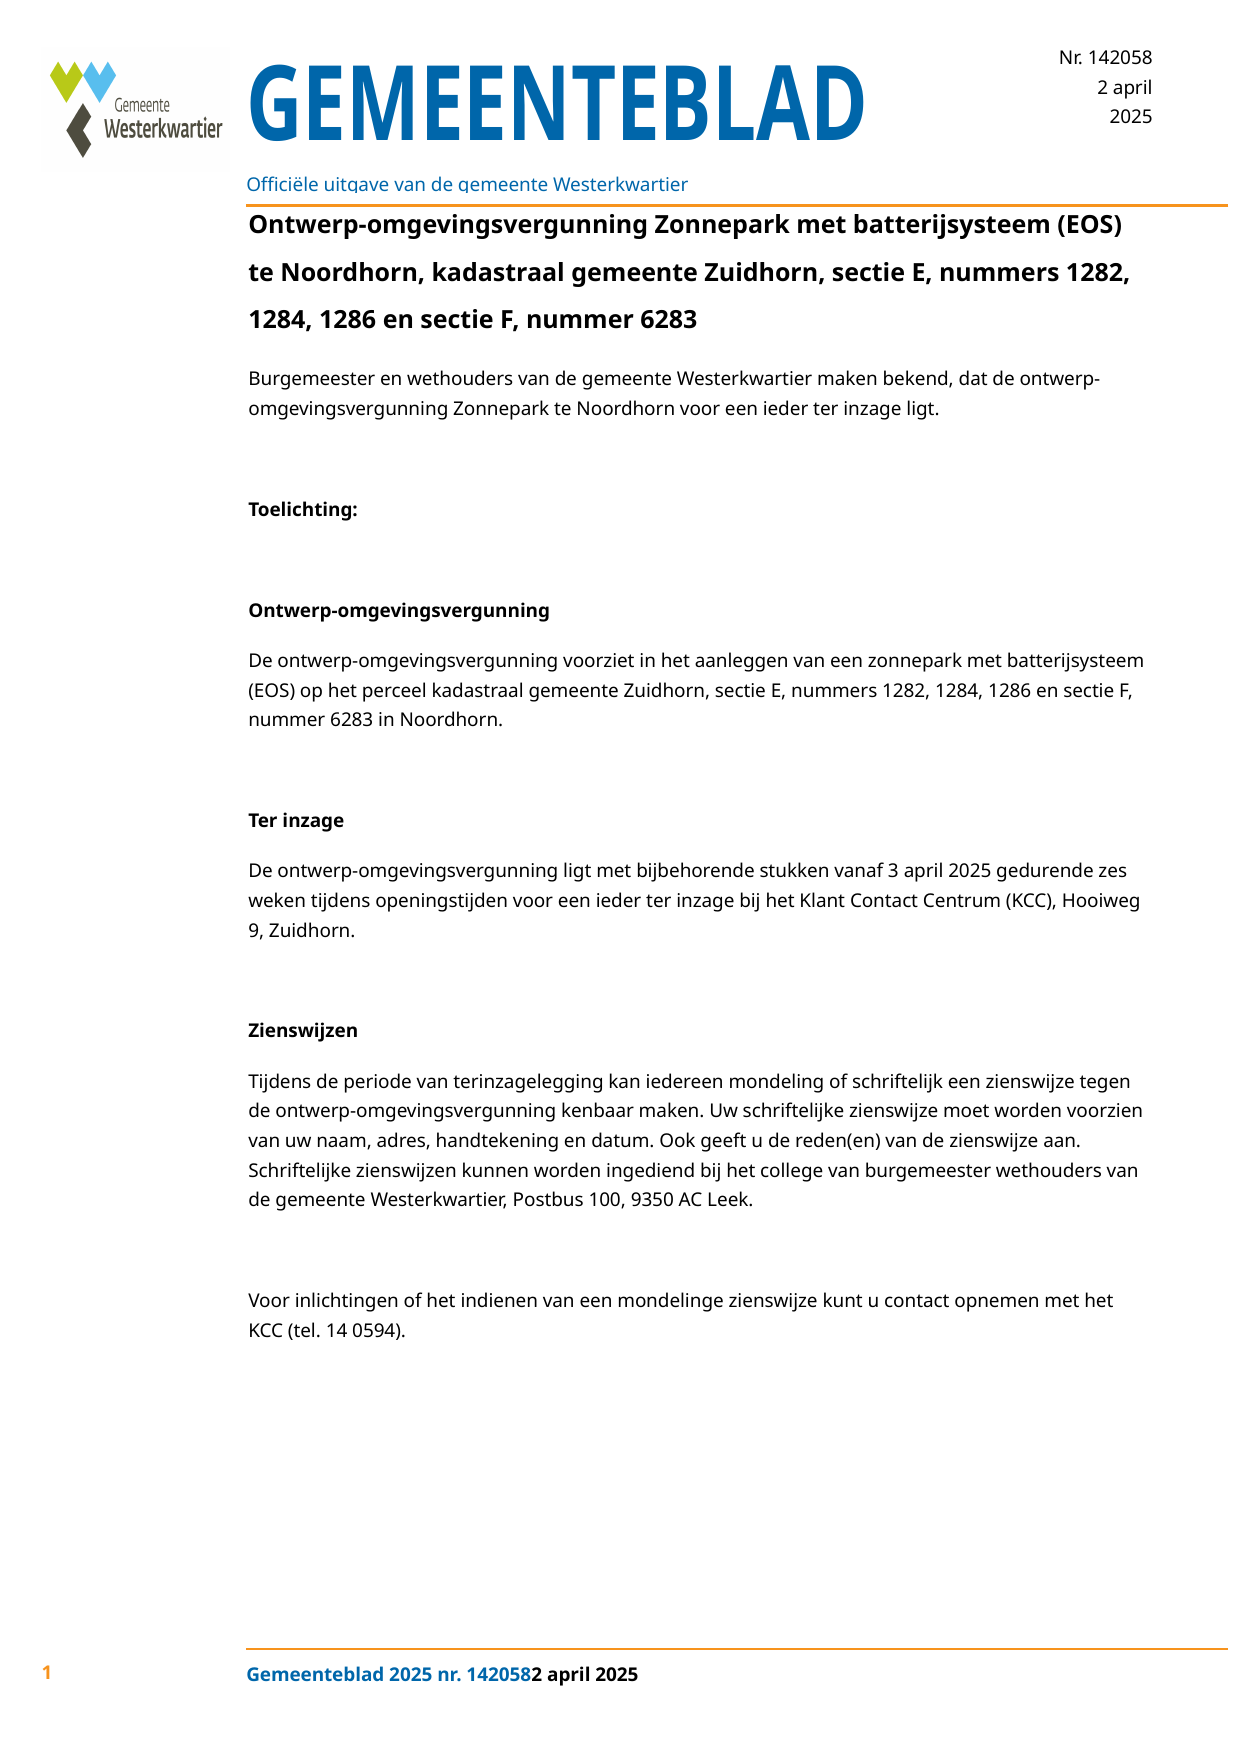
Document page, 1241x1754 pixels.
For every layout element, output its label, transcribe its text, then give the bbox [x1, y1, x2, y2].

text Burgemeester en wethouders van de gemeente Westerkwartier maken bekend, dat de ontwerp-omgevingsvergunning Zonnepark te Noordhorn voor een ieder ter inzage ligt. [248, 366, 1152, 421]
text Ontwerp-omgevingsvergunning [248, 597, 1152, 622]
text De ontwerp-omgevingsvergunning voorziet in het aanleggen van een zonnepark met batterijsysteem (EOS) op het perceel kadastraal gemeente Zuidhorn, sectie E, nummers 1282, 1284, 1286 en sectie F, nummer 6283 in Noordhorn. [248, 647, 1152, 732]
text De ontwerp-omgevingsvergunning ligt met bijbehorende stukken vanaf 3 april 2025 gedurende zes weken tijdens openingstijden voor een ieder ter inzage bij het Klant Contact Centrum (KCC), Hooiweg 9, Zuidhorn. [248, 858, 1152, 942]
text Zienswijzen [248, 1018, 1152, 1043]
text Ontwerp-omgevingsvergunning Zonnepark met batterijsysteem (EOS) te Noordhorn, kadastraal gemeente Zuidhorn, sectie E, nummers 1282, 1284, 1286 en sectie F, nummer 6283 [248, 207, 1152, 336]
text Ter inzage [248, 807, 1152, 833]
text Tijdens de periode van terinzagelegging kan iedereen mondeling of schriftelijk een zienswijze tegen de ontwerp-omgevingsvergunning kenbaar maken. Uw schriftelijke zienswijze moet worden voorzien van uw naam, adres, handtekening en datum. Ook geeft u de reden(en) van de zienswijze aan. Schriftelijke zienswijzen kunnen worden ingediend bij het college van burgemeester wethouders van de gemeente Westerkwartier, Postbus 100, 9350 AC Leek. [248, 1068, 1152, 1212]
text Voor inlichtingen of het indienen van een mondelinge zienswijze kunt u contact opnemen met het KCC (tel. 14 0594). [248, 1287, 1152, 1342]
picture [41, 47, 231, 172]
text Toelichting: [248, 496, 1152, 522]
